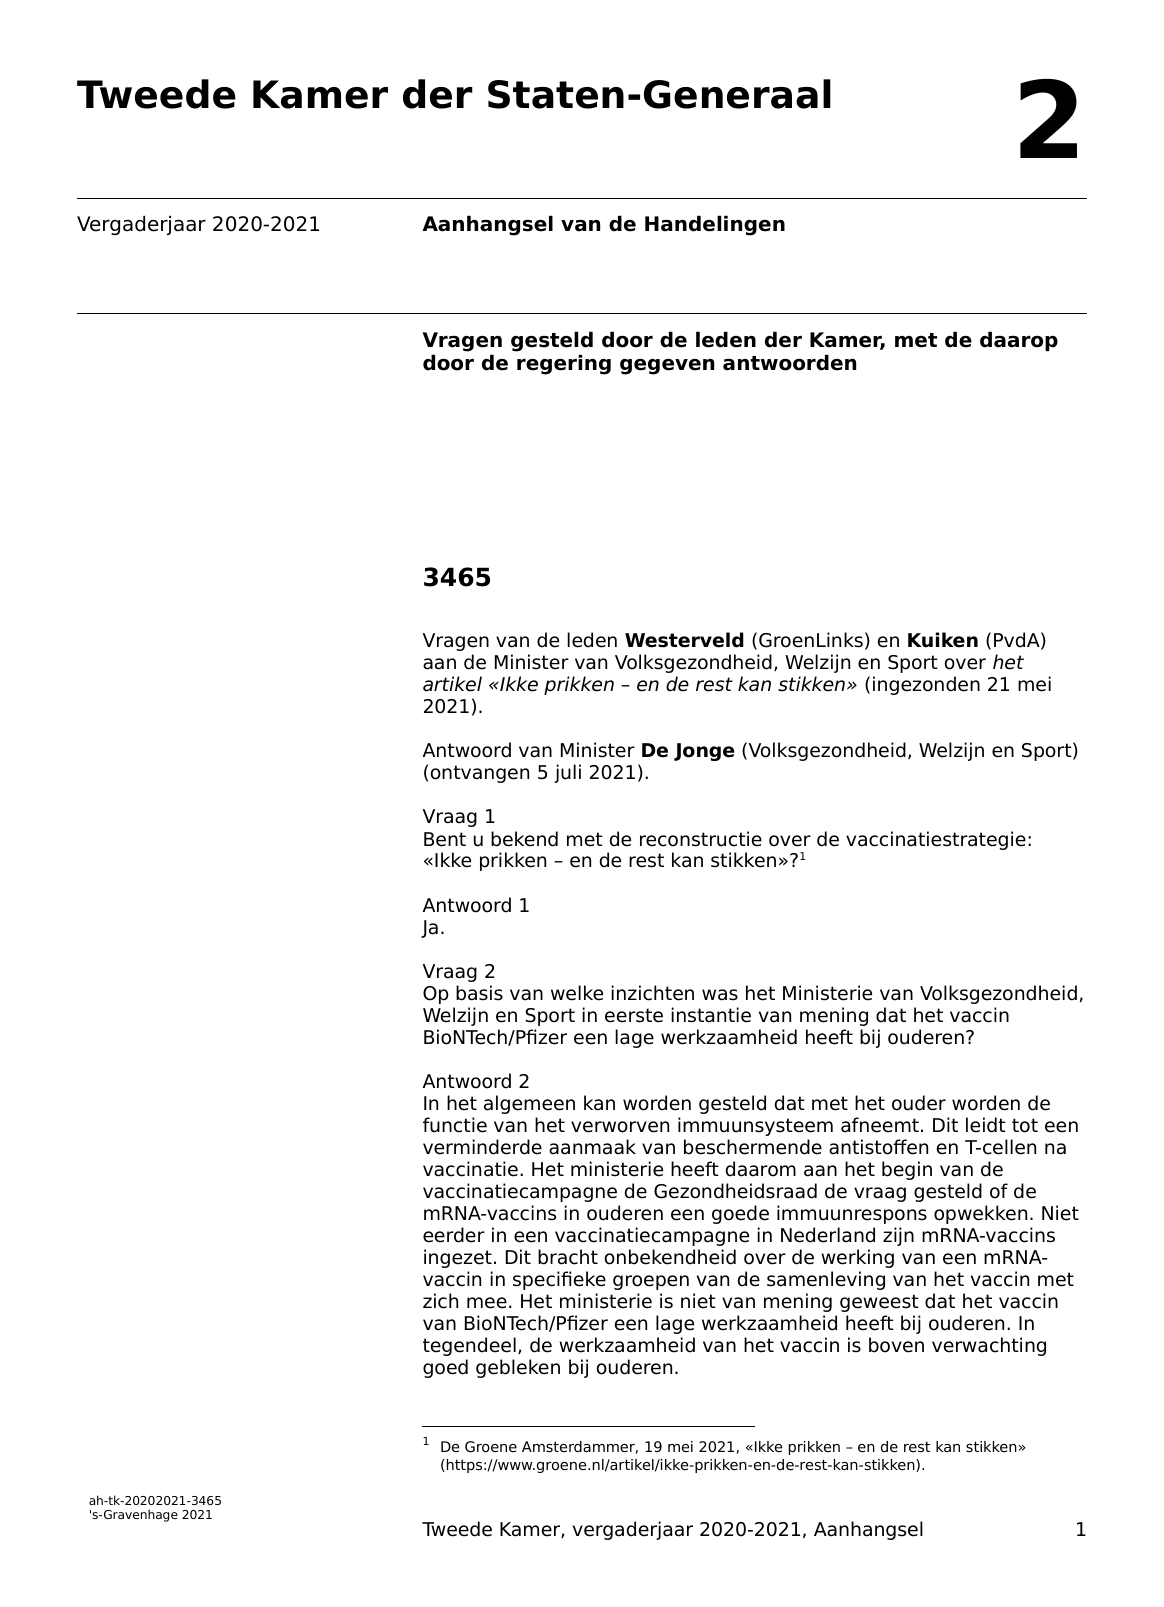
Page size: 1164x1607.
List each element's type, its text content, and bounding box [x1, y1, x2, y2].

table_cell Aanhangsel van de Handelingen [422, 199, 1087, 313]
text Bent u bekend met de reconstructie over de vaccinatiestrategie: «Ikke prikken – en de rest kan stikken»? [422, 828, 1087, 872]
table_cell Vragen gesteld door de leden der Kamer, met de daarop door de regering gegeven antwoorden [422, 314, 1087, 375]
text 's-Gravenhage 2021 [88, 1508, 323, 1522]
text De Groene Amsterdammer, 19 mei 2021, «Ikke prikken – en de rest kan stikken» (https://www.groene.nl/artikel/ikke-prikken-en-de-rest-kan-stikken). [422, 1435, 1087, 1474]
text Vraag 1 [422, 806, 1087, 828]
text Ja. [422, 917, 1087, 938]
table_header 2 [886, 59, 1087, 198]
table_cell Vergaderjaar 2020-2021 [77, 199, 422, 313]
text In het algemeen kan worden gesteld dat met het ouder worden de functie van het verworven immuunsysteem afneemt. Dit leidt tot een verminderde aanmaak van beschermende antistoffen en T-cellen na vaccinatie. Het ministerie heeft daarom aan het begin van de vaccinatiecampagne de Gezondheidsraad de vraag gesteld of de mRNA-vaccins in ouderen een goede immuunrespons opwekken. Niet eerder in een vaccinatiecampagne in Nederland zijn mRNA-vaccins ingezet. Dit bracht onbekendheid over de werking van een mRNA-vaccin in specifieke groepen van de samenleving van het vaccin met zich mee. Het ministerie is niet van mening geweest dat het vaccin van BioNTech/Pfizer een lage werkzaamheid heeft bij ouderen. In tegendeel, de werkzaamheid van het vaccin is boven verwachting goed gebleken bij ouderen. [422, 1093, 1087, 1378]
text Vraag 2 [422, 961, 1087, 983]
table_cell [77, 314, 422, 375]
text ah-tk-20202021-3465 [88, 1494, 323, 1508]
text 3465 [422, 563, 1087, 592]
table_header Tweede Kamer der Staten-Generaal [77, 59, 886, 198]
text Antwoord van Minister De Jonge (Volksgezondheid, Welzijn en Sport) (ontvangen 5 juli 2021). [422, 740, 1087, 784]
text Antwoord 2 [422, 1071, 1087, 1093]
text Op basis van welke inzichten was het Ministerie van Volksgezondheid, Welzijn en Sport in eerste instantie van mening dat het vaccin BioNTech/Pfizer een lage werkzaamheid heeft bij ouderen? [422, 983, 1087, 1049]
text Antwoord 1 [422, 894, 1087, 917]
text Vragen van de leden Westerveld (GroenLinks) en Kuiken (PvdA) aan de Minister van Volksgezondheid, Welzijn en Sport over het artikel «Ikke prikken – en de rest kan stikken» (ingezonden 21 mei 2021). [422, 630, 1087, 718]
